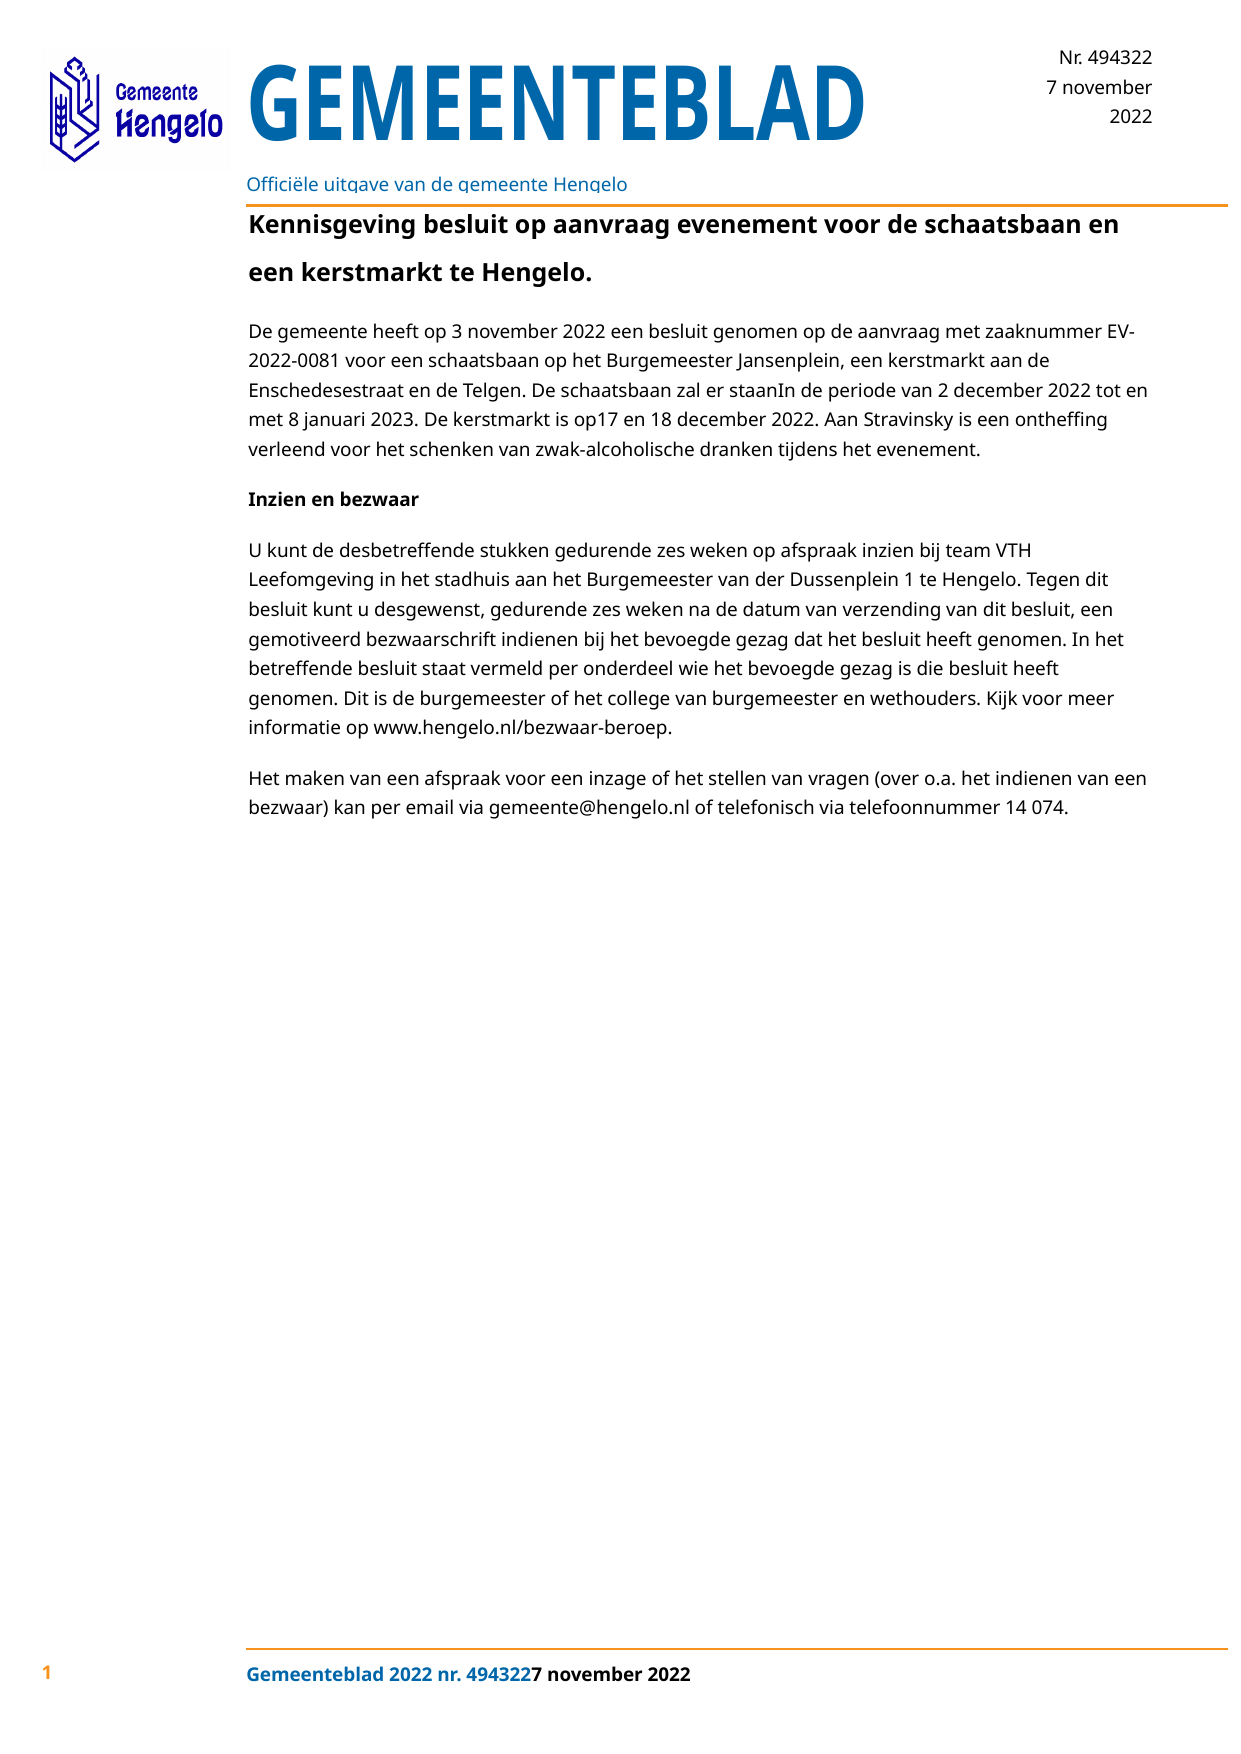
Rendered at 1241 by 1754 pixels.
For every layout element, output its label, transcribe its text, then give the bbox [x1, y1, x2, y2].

text Kennisgeving besluit op aanvraag evenement voor de schaatsbaan en een kerstmarkt te Hengelo. [248, 207, 1152, 288]
text Inzien en bezwaar [248, 487, 1152, 512]
picture [41, 47, 231, 172]
text U kunt de desbetreffende stukken gedurende zes weken op afspraak inzien bij team VTH Leefomgeving in het stadhuis aan het Burgemeester van der Dussenplein 1 te Hengelo. Tegen dit besluit kunt u desgewenst, gedurende zes weken na de datum van verzending van dit besluit, een gemotiveerd bezwaarschrift indienen bij het bevoegde gezag dat het besluit heeft genomen. In het betreffende besluit staat vermeld per onderdeel wie het bevoegde gezag is die besluit heeft genomen. Dit is de burgemeester of het college van burgemeester en wethouders. Kijk voor meer informatie op www.hengelo.nl/bezwaar-beroep. [248, 537, 1152, 740]
text Het maken van een afspraak voor een inzage of het stellen van vragen (over o.a. het indienen van een bezwaar) kan per email via gemeente@hengelo.nl of telefonisch via telefoonnummer 14 074. [248, 765, 1152, 820]
text De gemeente heeft op 3 november 2022 een besluit genomen op de aanvraag met zaaknummer EV-2022-0081 voor een schaatsbaan op het Burgemeester Jansenplein, een kerstmarkt aan de Enschedesestraat en de Telgen. De schaatsbaan zal er staanIn de periode van 2 december 2022 tot en met 8 januari 2023. De kerstmarkt is op17 en 18 december 2022. Aan Stravinsky is een ontheffing verleend voor het schenken van zwak-alcoholische dranken tijdens het evenement. [248, 318, 1152, 462]
